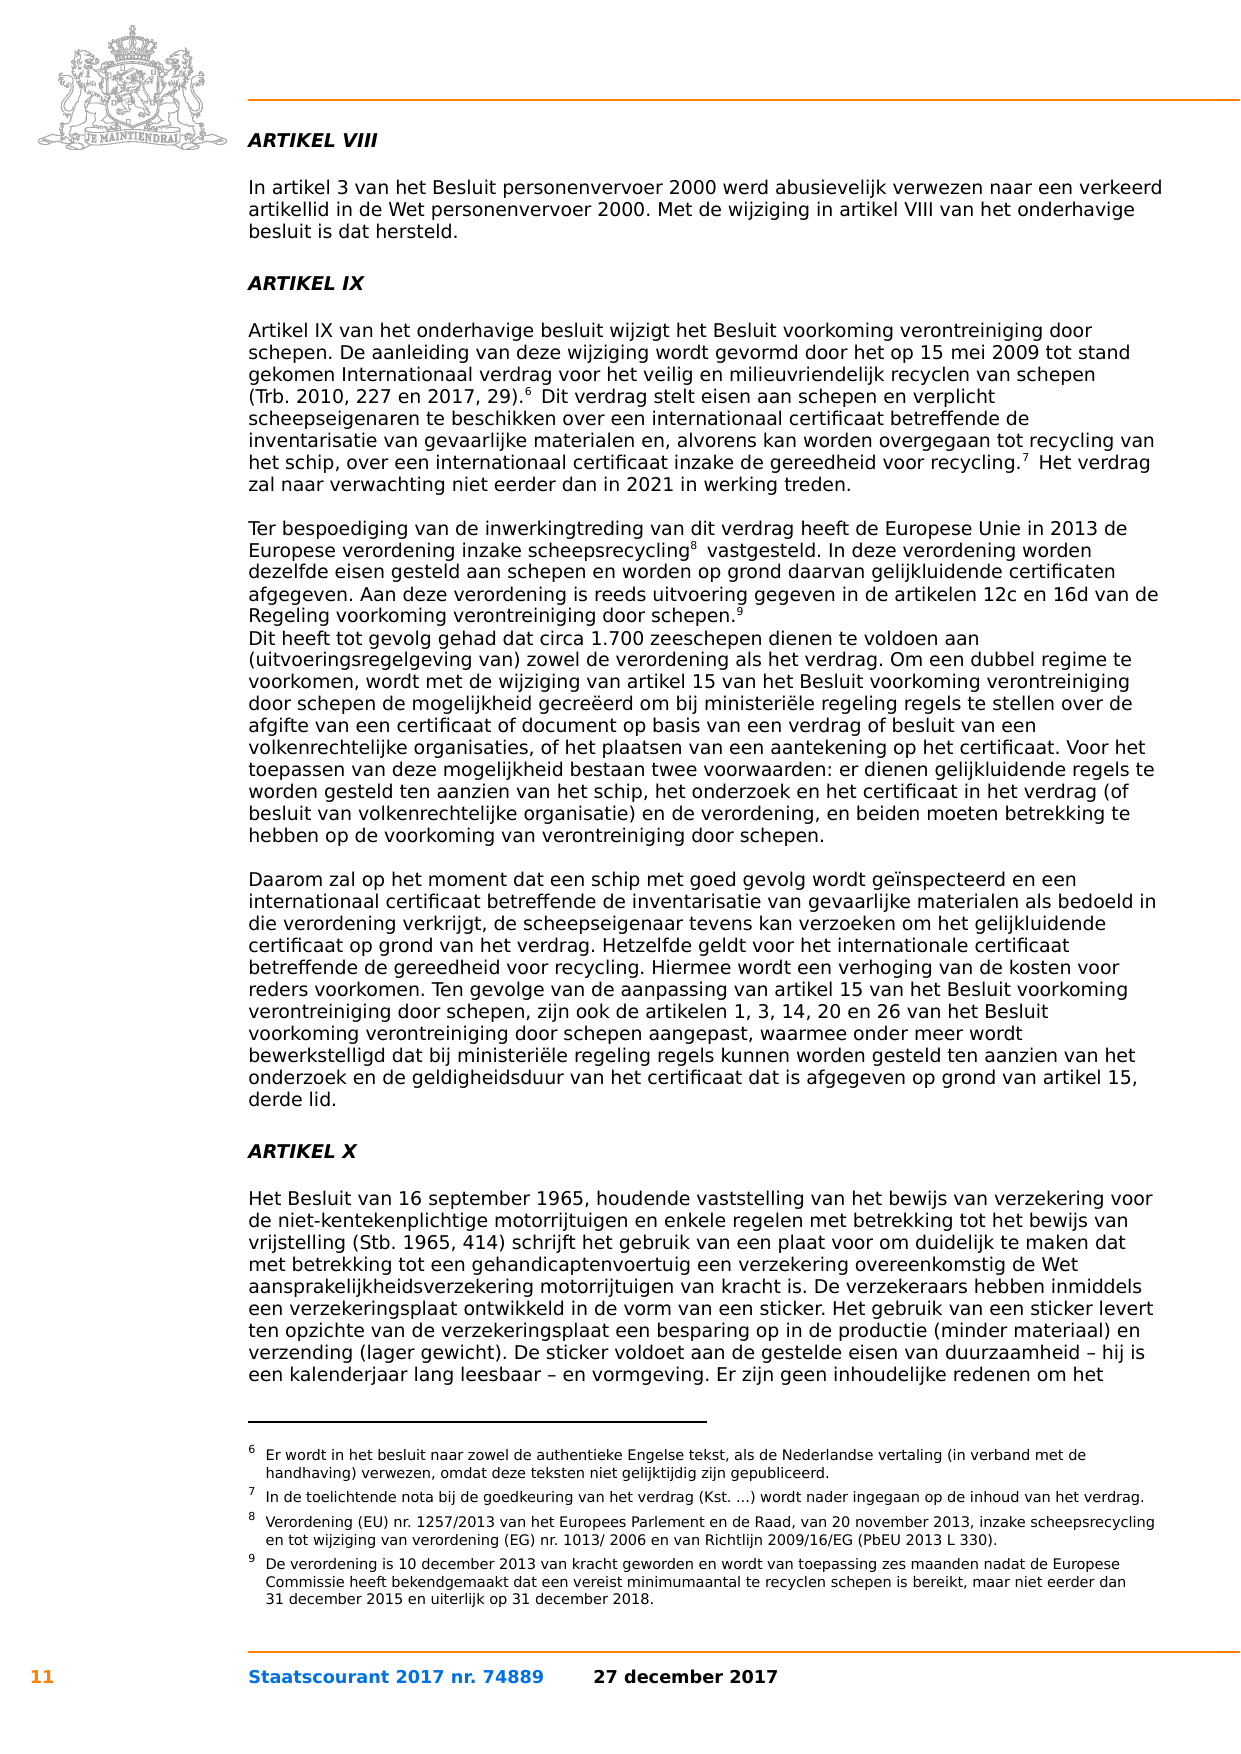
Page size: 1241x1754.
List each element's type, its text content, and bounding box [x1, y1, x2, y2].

text In de toelichtende nota bij de goedkeuring van het verdrag (Kst. ...) wordt nader ingegaan op de inhoud van het verdrag. [248, 1485, 1163, 1507]
subtitle ARTIKEL X [248, 1141, 1163, 1163]
subtitle ARTIKEL IX [248, 273, 1163, 295]
text In artikel 3 van het Besluit personenvervoer 2000 werd abusievelijk verwezen naar een verkeerd artikellid in de Wet personenvervoer 2000. Met de wijziging in artikel VIII van het onderhavige besluit is dat hersteld. [248, 177, 1163, 243]
picture [38, 25, 227, 150]
text Daarom zal op het moment dat een schip met goed gevolg wordt geïnspecteerd en een internationaal certificaat betreffende de inventarisatie van gevaarlijke materialen als bedoeld in die verordening verkrijgt, de scheepseigenaar tevens kan verzoeken om het gelijkluidende certificaat op grond van het verdrag. Hetzelfde geldt voor het internationale certificaat betreffende de gereedheid voor recycling. Hiermee wordt een verhoging van de kosten voor reders voorkomen. Ten gevolge van de aanpassing van artikel 15 van het Besluit voorkoming verontreiniging door schepen, zijn ook de artikelen 1, 3, 14, 20 en 26 van het Besluit voorkoming verontreiniging door schepen aangepast, waarmee onder meer wordt bewerkstelligd dat bij ministeriële regeling regels kunnen worden gesteld ten aanzien van het onderzoek en de geldigheidsduur van het certificaat dat is afgegeven op grond van artikel 15, derde lid. [248, 869, 1163, 1111]
text Ter bespoediging van de inwerkingtreding van dit verdrag heeft de Europese Unie in 2013 de Europese verordening inzake scheepsrecycling vastgesteld. In deze verordening worden dezelfde eisen gesteld aan schepen en worden op grond daarvan gelijkluidende certificaten afgegeven. Aan deze verordening is reeds uitvoering gegeven in de artikelen 12c en 16d van de Regeling voorkoming verontreiniging door schepen. [248, 517, 1163, 627]
text Verordening (EU) nr. 1257/2013 van het Europees Parlement en de Raad, van 20 november 2013, inzake scheepsrecycling en tot wijziging van verordening (EG) nr. 1013/ 2006 en van Richtlijn 2009/16/EG (PbEU 2013 L 330). [248, 1510, 1163, 1549]
text Dit heeft tot gevolg gehad dat circa 1.700 zeeschepen dienen te voldoen aan (uitvoeringsregelgeving van) zowel de verordening als het verdrag. Om een dubbel regime te voorkomen, wordt met de wijziging van artikel 15 van het Besluit voorkoming verontreiniging door schepen de mogelijkheid gecreëerd om bij ministeriële regeling regels te stellen over de afgifte van een certificaat of document op basis van een verdrag of besluit van een volkenrechtelijke organisaties, of het plaatsen van een aantekening op het certificaat. Voor het toepassen van deze mogelijkheid bestaan twee voorwaarden: er dienen gelijkluidende regels te worden gesteld ten aanzien van het schip, het onderzoek en het certificaat in het verdrag (of besluit van volkenrechtelijke organisatie) en de verordening, en beiden moeten betrekking te hebben op de voorkoming van verontreiniging door schepen. [248, 627, 1163, 847]
text Het Besluit van 16 september 1965, houdende vaststelling van het bewijs van verzekering voor de niet-kentekenplichtige motorrijtuigen en enkele regelen met betrekking tot het bewijs van vrijstelling (Stb. 1965, 414) schrijft het gebruik van een plaat voor om duidelijk te maken dat met betrekking tot een gehandicaptenvoertuig een verzekering overeenkomstig de Wet aansprakelijkheidsverzekering motorrijtuigen van kracht is. De verzekeraars hebben inmiddels een verzekeringsplaat ontwikkeld in de vorm van een sticker. Het gebruik van een sticker levert ten opzichte van de verzekeringsplaat een besparing op in de productie (minder materiaal) en verzending (lager gewicht). De sticker voldoet aan de gestelde eisen van duurzaamheid – hij is een kalenderjaar lang leesbaar – en vormgeving. Er zijn geen inhoudelijke redenen om het [248, 1188, 1163, 1386]
subtitle ARTIKEL VIII [248, 130, 1163, 152]
text De verordening is 10 december 2013 van kracht geworden en wordt van toepassing zes maanden nadat de Europese Commissie heeft bekendgemaakt dat een vereist minimumaantal te recyclen schepen is bereikt, maar niet eerder dan 31 december 2015 en uiterlijk op 31 december 2018. [248, 1552, 1163, 1608]
text Artikel IX van het onderhavige besluit wijzigt het Besluit voorkoming verontreiniging door schepen. De aanleiding van deze wijziging wordt gevormd door het op 15 mei 2009 tot stand gekomen Internationaal verdrag voor het veilig en milieuvriendelijk recyclen van schepen (Trb. 2010, 227 en 2017, 29). Dit verdrag stelt eisen aan schepen en verplicht scheepseigenaren te beschikken over een internationaal certificaat betreffende de inventarisatie van gevaarlijke materialen en, alvorens kan worden overgegaan tot recycling van het schip, over een internationaal certificaat inzake de gereedheid voor recycling. Het verdrag zal naar verwachting niet eerder dan in 2021 in werking treden. [248, 320, 1163, 496]
text Er wordt in het besluit naar zowel de authentieke Engelse tekst, als de Nederlandse vertaling (in verband met de handhaving) verwezen, omdat deze teksten niet gelijktijdig zijn gepubliceerd. [248, 1443, 1163, 1482]
